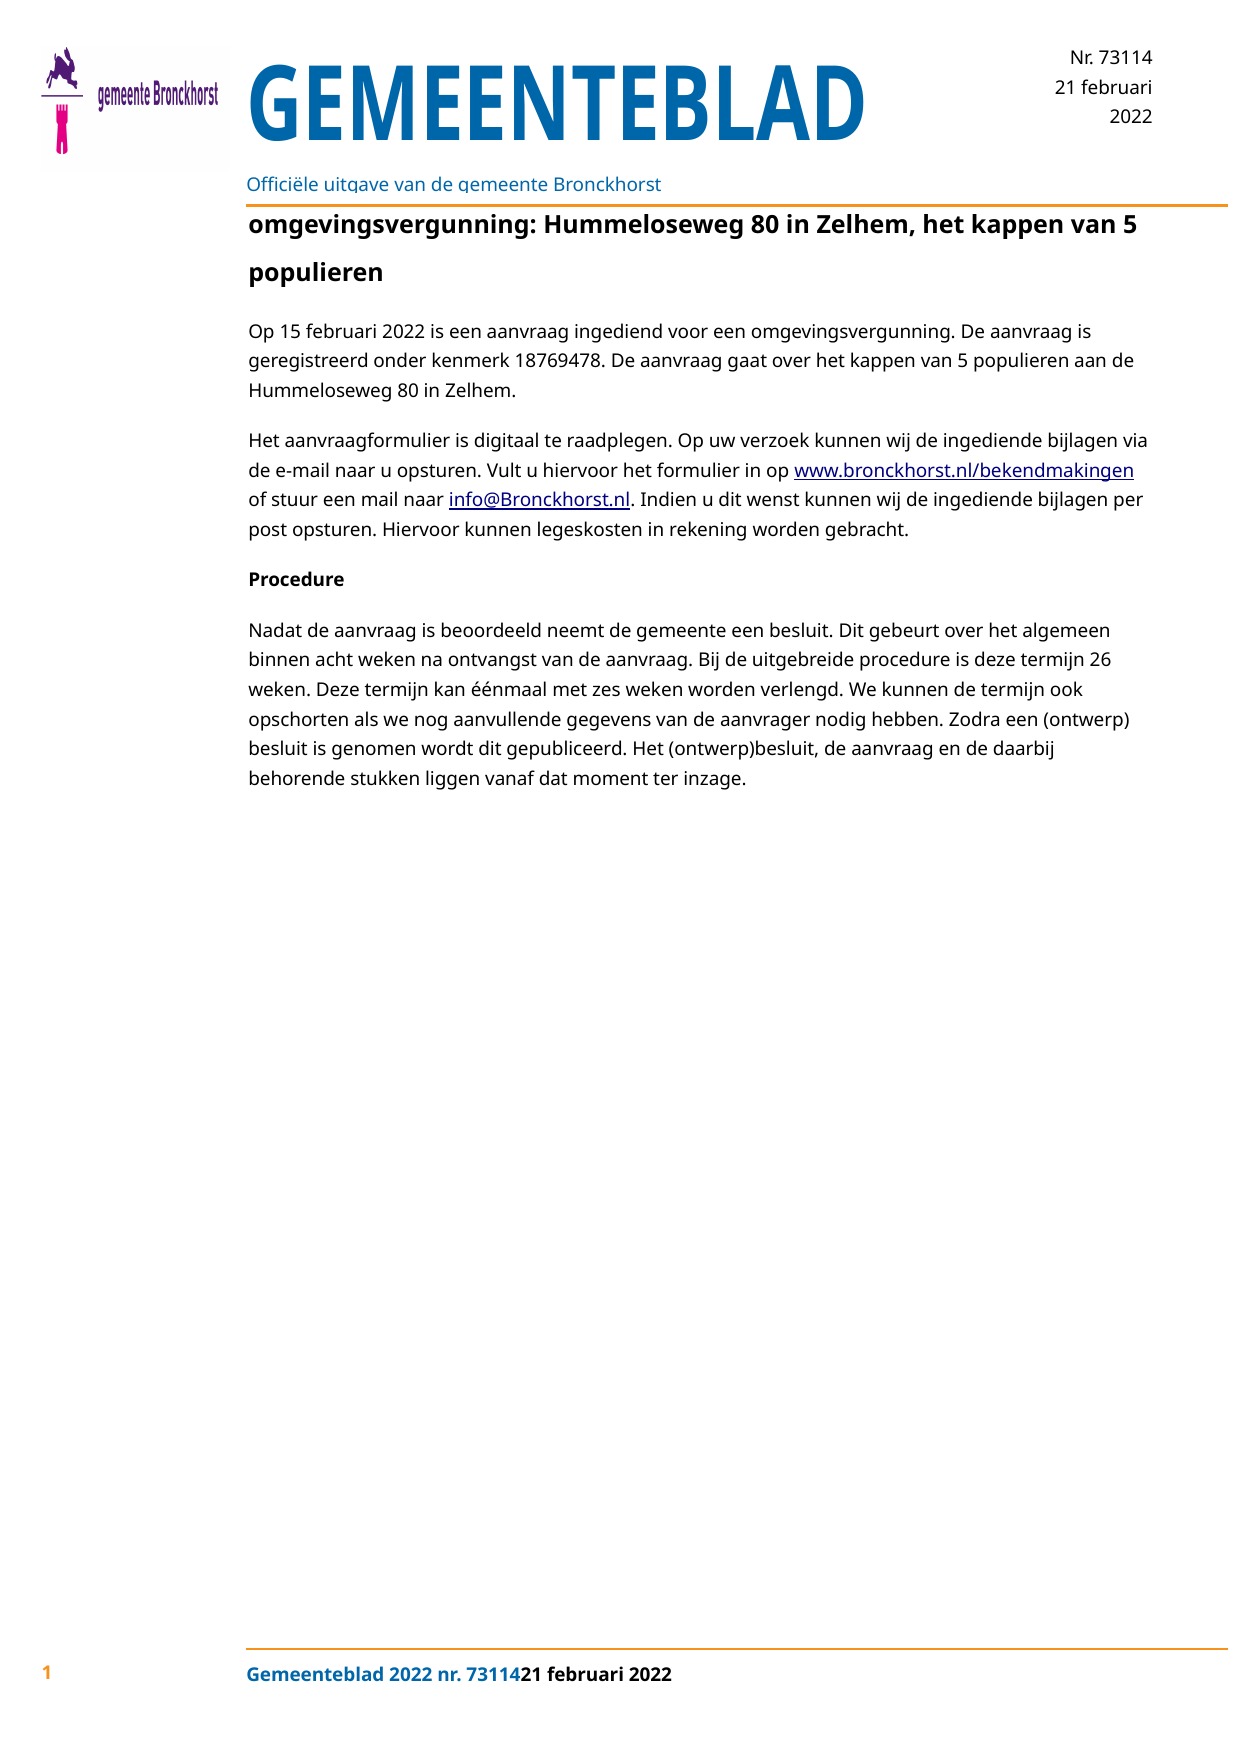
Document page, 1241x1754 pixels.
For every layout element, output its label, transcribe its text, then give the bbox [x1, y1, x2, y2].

picture [41, 47, 231, 172]
text Nadat de aanvraag is beoordeeld neemt de gemeente een besluit. Dit gebeurt over het algemeen binnen acht weken na ontvangst van de aanvraag. Bij de uitgebreide procedure is deze termijn 26 weken. Deze termijn kan éénmaal met zes weken worden verlengd. We kunnen de termijn ook opschorten als we nog aanvullende gegevens van de aanvrager nodig hebben. Zodra een (ontwerp) besluit is genomen wordt dit gepubliceerd. Het (ontwerp)besluit, de aanvraag en de daarbij behorende stukken liggen vanaf dat moment ter inzage. [248, 617, 1152, 791]
text Het aanvraagformulier is digitaal te raadplegen. Op uw verzoek kunnen wij de ingediende bijlagen via de e-mail naar u opsturen. Vult u hiervoor het formulier in op www.bronckhorst.nl/bekendmakingen of stuur een mail naar info@Bronckhorst.nl. Indien u dit wenst kunnen wij de ingediende bijlagen per post opsturen. Hiervoor kunnen legeskosten in rekening worden gebracht. [248, 427, 1152, 542]
text omgevingsvergunning: Hummeloseweg 80 in Zelhem, het kappen van 5 populieren [248, 207, 1152, 288]
text Procedure [248, 567, 1152, 592]
text Op 15 februari 2022 is een aanvraag ingediend voor een omgevingsvergunning. De aanvraag is geregistreerd onder kenmerk 18769478. De aanvraag gaat over het kappen van 5 populieren aan de Hummeloseweg 80 in Zelhem. [248, 318, 1152, 403]
